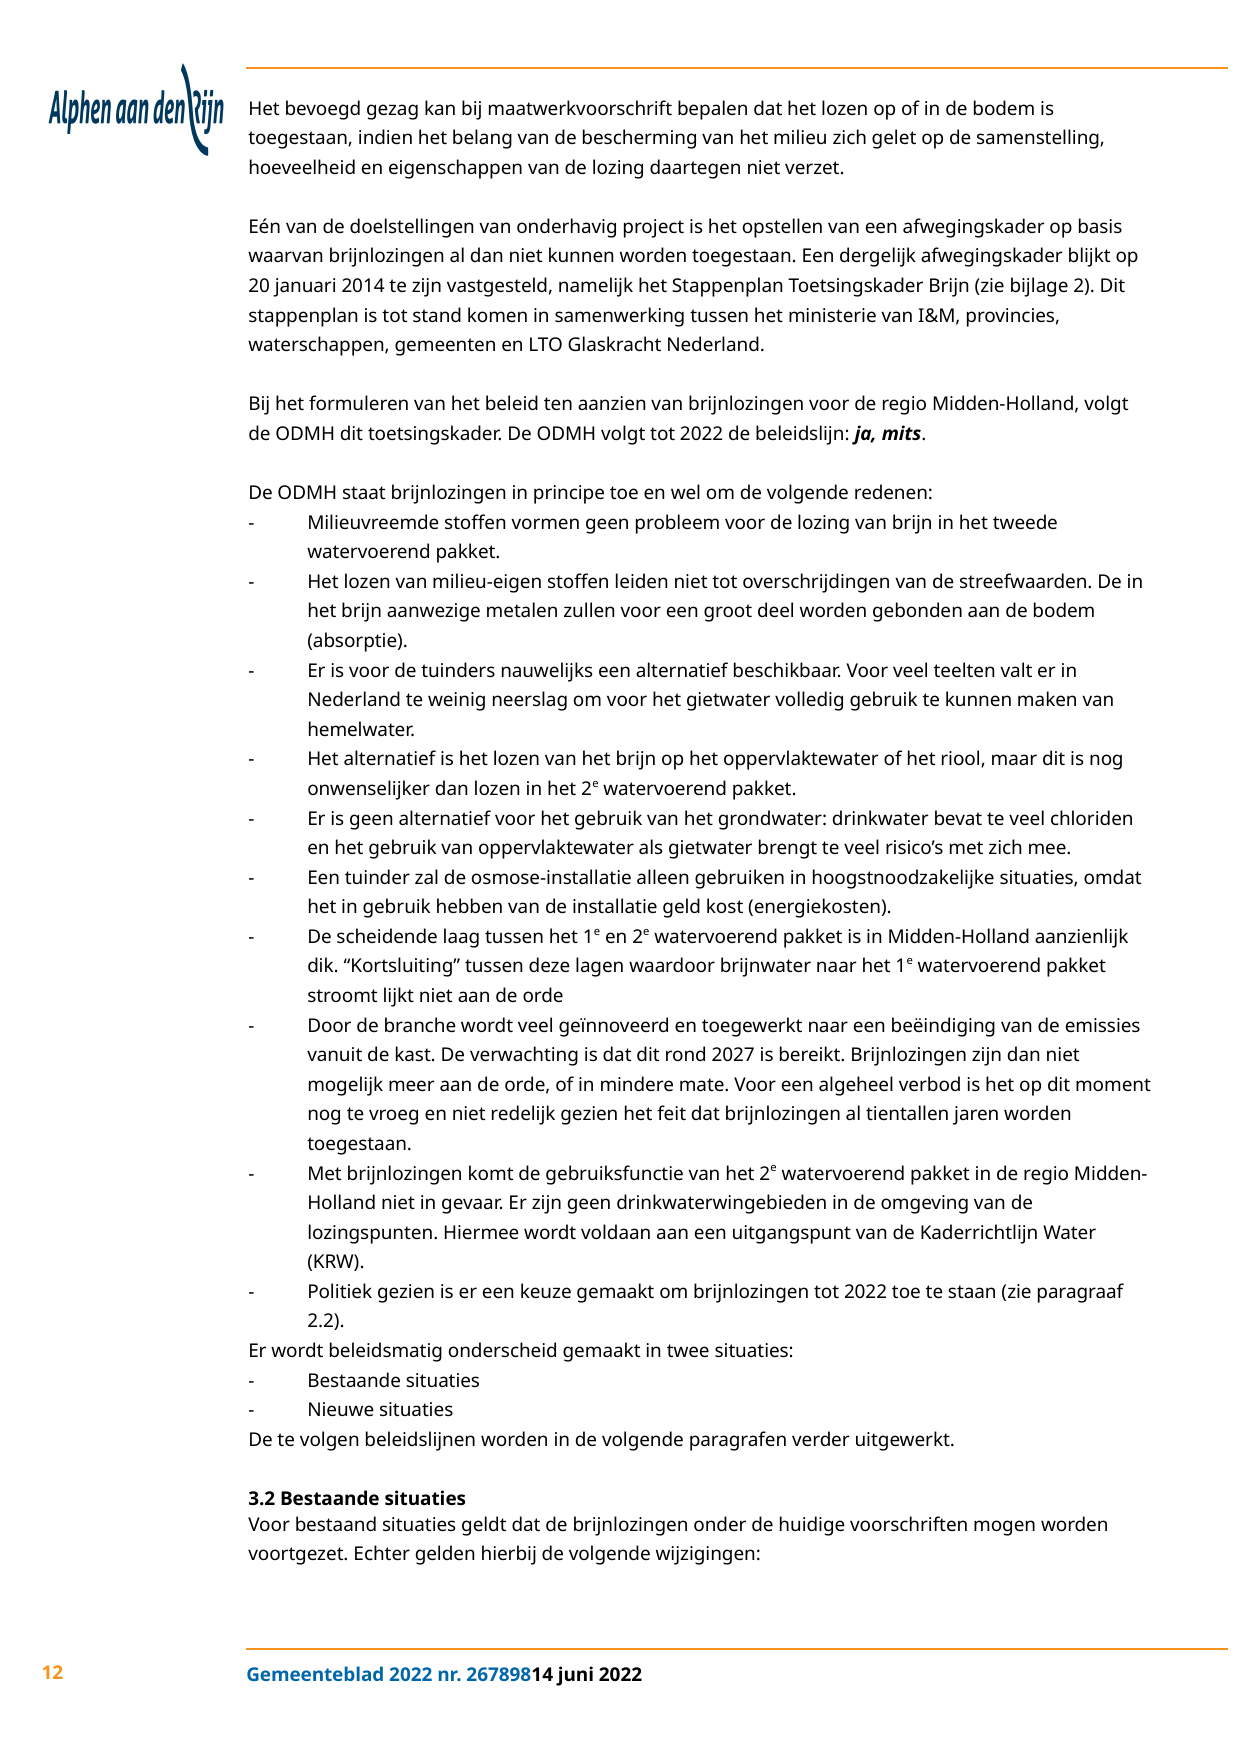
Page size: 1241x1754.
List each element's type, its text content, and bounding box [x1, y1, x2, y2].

list Nieuwe situaties [248, 1396, 1152, 1422]
list Politiek gezien is er een keuze gemaakt om brijnlozingen tot 2022 toe te staan (zie paragraaf 2.2). [248, 1278, 1152, 1333]
list Er is voor de tuinders nauwelijks een alternatief beschikbaar. Voor veel teelten valt er in Nederland te weinig neerslag om voor het gietwater volledig gebruik te kunnen maken van hemelwater. [248, 657, 1152, 742]
text De ODMH staat brijnlozingen in principe toe en wel om de volgende redenen: [248, 479, 1152, 505]
list Een tuinder zal de osmose-installatie alleen gebruiken in hoogstnoodzakelijke situaties, omdat het in gebruik hebben van de installatie geld kost (energiekosten). [248, 864, 1152, 919]
text Bij het formuleren van het beleid ten aanzien van brijnlozingen voor de regio Midden-Holland, volgt de ODMH dit toetsingskader. De ODMH volgt tot 2022 de beleidslijn: ja, mits. [248, 391, 1152, 446]
list Milieuvreemde stoffen vormen geen probleem voor de lozing van brijn in het tweede watervoerend pakket. [248, 509, 1152, 564]
text Voor bestaand situaties geldt dat de brijnlozingen onder de huidige voorschriften mogen worden voortgezet. Echter gelden hierbij de volgende wijzigingen: [248, 1511, 1152, 1566]
list Er is geen alternatief voor het gebruik van het grondwater: drinkwater bevat te veel chloriden en het gebruik van oppervlaktewater als gietwater brengt te veel risico’s met zich mee. [248, 805, 1152, 860]
picture [41, 47, 231, 172]
list Door de branche wordt veel geïnnoveerd en toegewerkt naar een beëindiging van de emissies vanuit de kast. De verwachting is dat dit rond 2027 is bereikt. Brijnlozingen zijn dan niet mogelijk meer aan de orde, of in mindere mate. Voor een algeheel verbod is het op dit moment nog te vroeg en niet redelijk gezien het feit dat brijnlozingen al tientallen jaren worden toegestaan. [248, 1012, 1152, 1156]
list Het lozen van milieu-eigen stoffen leiden niet tot overschrijdingen van de streefwaarden. De in het brijn aanwezige metalen zullen voor een groot deel worden gebonden aan de bodem (absorptie). [248, 568, 1152, 653]
list Bestaande situaties [248, 1367, 1152, 1393]
list Met brijnlozingen komt de gebruiksfunctie van het 2e watervoerend pakket in de regio Midden-Holland niet in gevaar. Er zijn geen drinkwaterwingebieden in de omgeving van de lozingspunten. Hiermee wordt voldaan aan een uitgangspunt van de Kaderrichtlijn Water (KRW). [248, 1160, 1152, 1274]
text De te volgen beleidslijnen worden in de volgende paragrafen verder uitgewerkt. [248, 1426, 1152, 1452]
text Er wordt beleidsmatig onderscheid gemaakt in twee situaties: [248, 1337, 1152, 1363]
text 3.2 Bestaande situaties [248, 1485, 1152, 1511]
text Het bevoegd gezag kan bij maatwerkvoorschrift bepalen dat het lozen op of in de bodem is toegestaan, indien het belang van de bescherming van het milieu zich gelet op de samenstelling, hoeveelheid en eigenschappen van de lozing daartegen niet verzet. [248, 95, 1152, 180]
text Eén van de doelstellingen van onderhavig project is het opstellen van een afwegingskader op basis waarvan brijnlozingen al dan niet kunnen worden toegestaan. Een dergelijk afwegingskader blijkt op 20 januari 2014 te zijn vastgesteld, namelijk het Stappenplan Toetsingskader Brijn (zie bijlage 2). Dit stappenplan is tot stand komen in samenwerking tussen het ministerie van I&M, provincies, waterschappen, gemeenten en LTO Glaskracht Nederland. [248, 213, 1152, 357]
list Het alternatief is het lozen van het brijn op het oppervlaktewater of het riool, maar dit is nog onwenselijker dan lozen in het 2e watervoerend pakket. [248, 746, 1152, 801]
list De scheidende laag tussen het 1e en 2e watervoerend pakket is in Midden-Holland aanzienlijk dik. “Kortsluiting” tussen deze lagen waardoor brijnwater naar het 1e watervoerend pakket stroomt lijkt niet aan de orde [248, 923, 1152, 1008]
